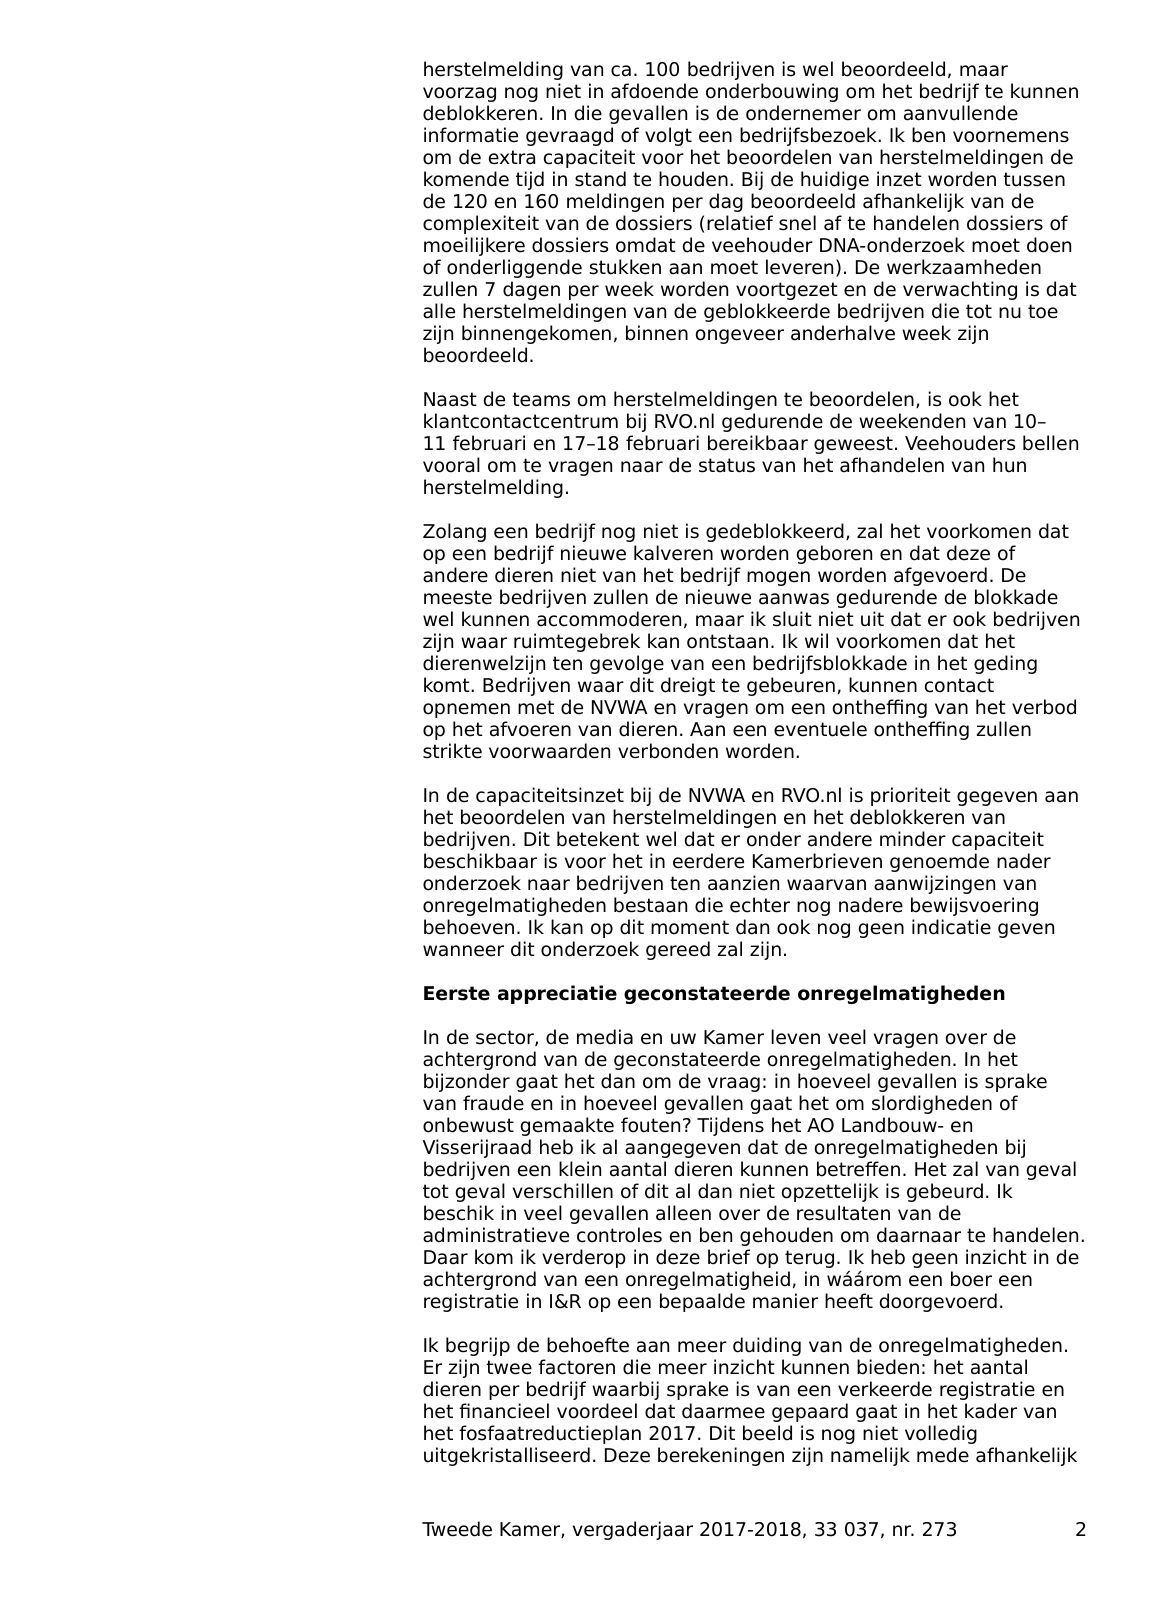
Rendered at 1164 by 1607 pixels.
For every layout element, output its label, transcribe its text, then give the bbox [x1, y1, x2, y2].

text Ik begrijp de behoefte aan meer duiding van de onregelmatigheden. Er zijn twee factoren die meer inzicht kunnen bieden: het aantal dieren per bedrijf waarbij sprake is van een verkeerde registratie en het financieel voordeel dat daarmee gepaard gaat in het kader van het fosfaatreductieplan 2017. Dit beeld is nog niet volledig uitgekristalliseerd. Deze berekeningen zijn namelijk mede afhankelijk [422, 1335, 1087, 1467]
subtitle Eerste appreciatie geconstateerde onregelmatigheden [422, 983, 1087, 1005]
text Naast de teams om herstelmeldingen te beoordelen, is ook het klantcontactcentrum bij RVO.nl gedurende de weekenden van 10–11 februari en 17–18 februari bereikbaar geweest. Veehouders bellen vooral om te vragen naar de status van het afhandelen van hun herstelmelding. [422, 389, 1087, 499]
text In de capaciteitsinzet bij de NVWA en RVO.nl is prioriteit gegeven aan het beoordelen van herstelmeldingen en het deblokkeren van bedrijven. Dit betekent wel dat er onder andere minder capaciteit beschikbaar is voor het in eerdere Kamerbrieven genoemde nader onderzoek naar bedrijven ten aanzien waarvan aanwijzingen van onregelmatigheden bestaan die echter nog nadere bewijsvoering behoeven. Ik kan op dit moment dan ook nog geen indicatie geven wanneer dit onderzoek gereed zal zijn. [422, 785, 1087, 961]
text herstelmelding van ca. 100 bedrijven is wel beoordeeld, maar voorzag nog niet in afdoende onderbouwing om het bedrijf te kunnen deblokkeren. In die gevallen is de ondernemer om aanvullende informatie gevraagd of volgt een bedrijfsbezoek. Ik ben voornemens om de extra capaciteit voor het beoordelen van herstelmeldingen de komende tijd in stand te houden. Bij de huidige inzet worden tussen de 120 en 160 meldingen per dag beoordeeld afhankelijk van de complexiteit van de dossiers (relatief snel af te handelen dossiers of moeilijkere dossiers omdat de veehouder DNA-onderzoek moet doen of onderliggende stukken aan moet leveren). De werkzaamheden zullen 7 dagen per week worden voortgezet en de verwachting is dat alle herstelmeldingen van de geblokkeerde bedrijven die tot nu toe zijn binnengekomen, binnen ongeveer anderhalve week zijn beoordeeld. [422, 59, 1087, 367]
text Zolang een bedrijf nog niet is gedeblokkeerd, zal het voorkomen dat op een bedrijf nieuwe kalveren worden geboren en dat deze of andere dieren niet van het bedrijf mogen worden afgevoerd. De meeste bedrijven zullen de nieuwe aanwas gedurende de blokkade wel kunnen accommoderen, maar ik sluit niet uit dat er ook bedrijven zijn waar ruimtegebrek kan ontstaan. Ik wil voorkomen dat het dierenwelzijn ten gevolge van een bedrijfsblokkade in het geding komt. Bedrijven waar dit dreigt te gebeuren, kunnen contact opnemen met de NVWA en vragen om een ontheffing van het verbod op het afvoeren van dieren. Aan een eventuele ontheffing zullen strikte voorwaarden verbonden worden. [422, 521, 1087, 763]
text In de sector, de media en uw Kamer leven veel vragen over de achtergrond van de geconstateerde onregelmatigheden. In het bijzonder gaat het dan om de vraag: in hoeveel gevallen is sprake van fraude en in hoeveel gevallen gaat het om slordigheden of onbewust gemaakte fouten? Tijdens het AO Landbouw- en Visserijraad heb ik al aangegeven dat de onregelmatigheden bij bedrijven een klein aantal dieren kunnen betreffen. Het zal van geval tot geval verschillen of dit al dan niet opzettelijk is gebeurd. Ik beschik in veel gevallen alleen over de resultaten van de administratieve controles en ben gehouden om daarnaar te handelen. Daar kom ik verderop in deze brief op terug. Ik heb geen inzicht in de achtergrond van een onregelmatigheid, in wáárom een boer een registratie in I&R op een bepaalde manier heeft doorgevoerd. [422, 1027, 1087, 1313]
